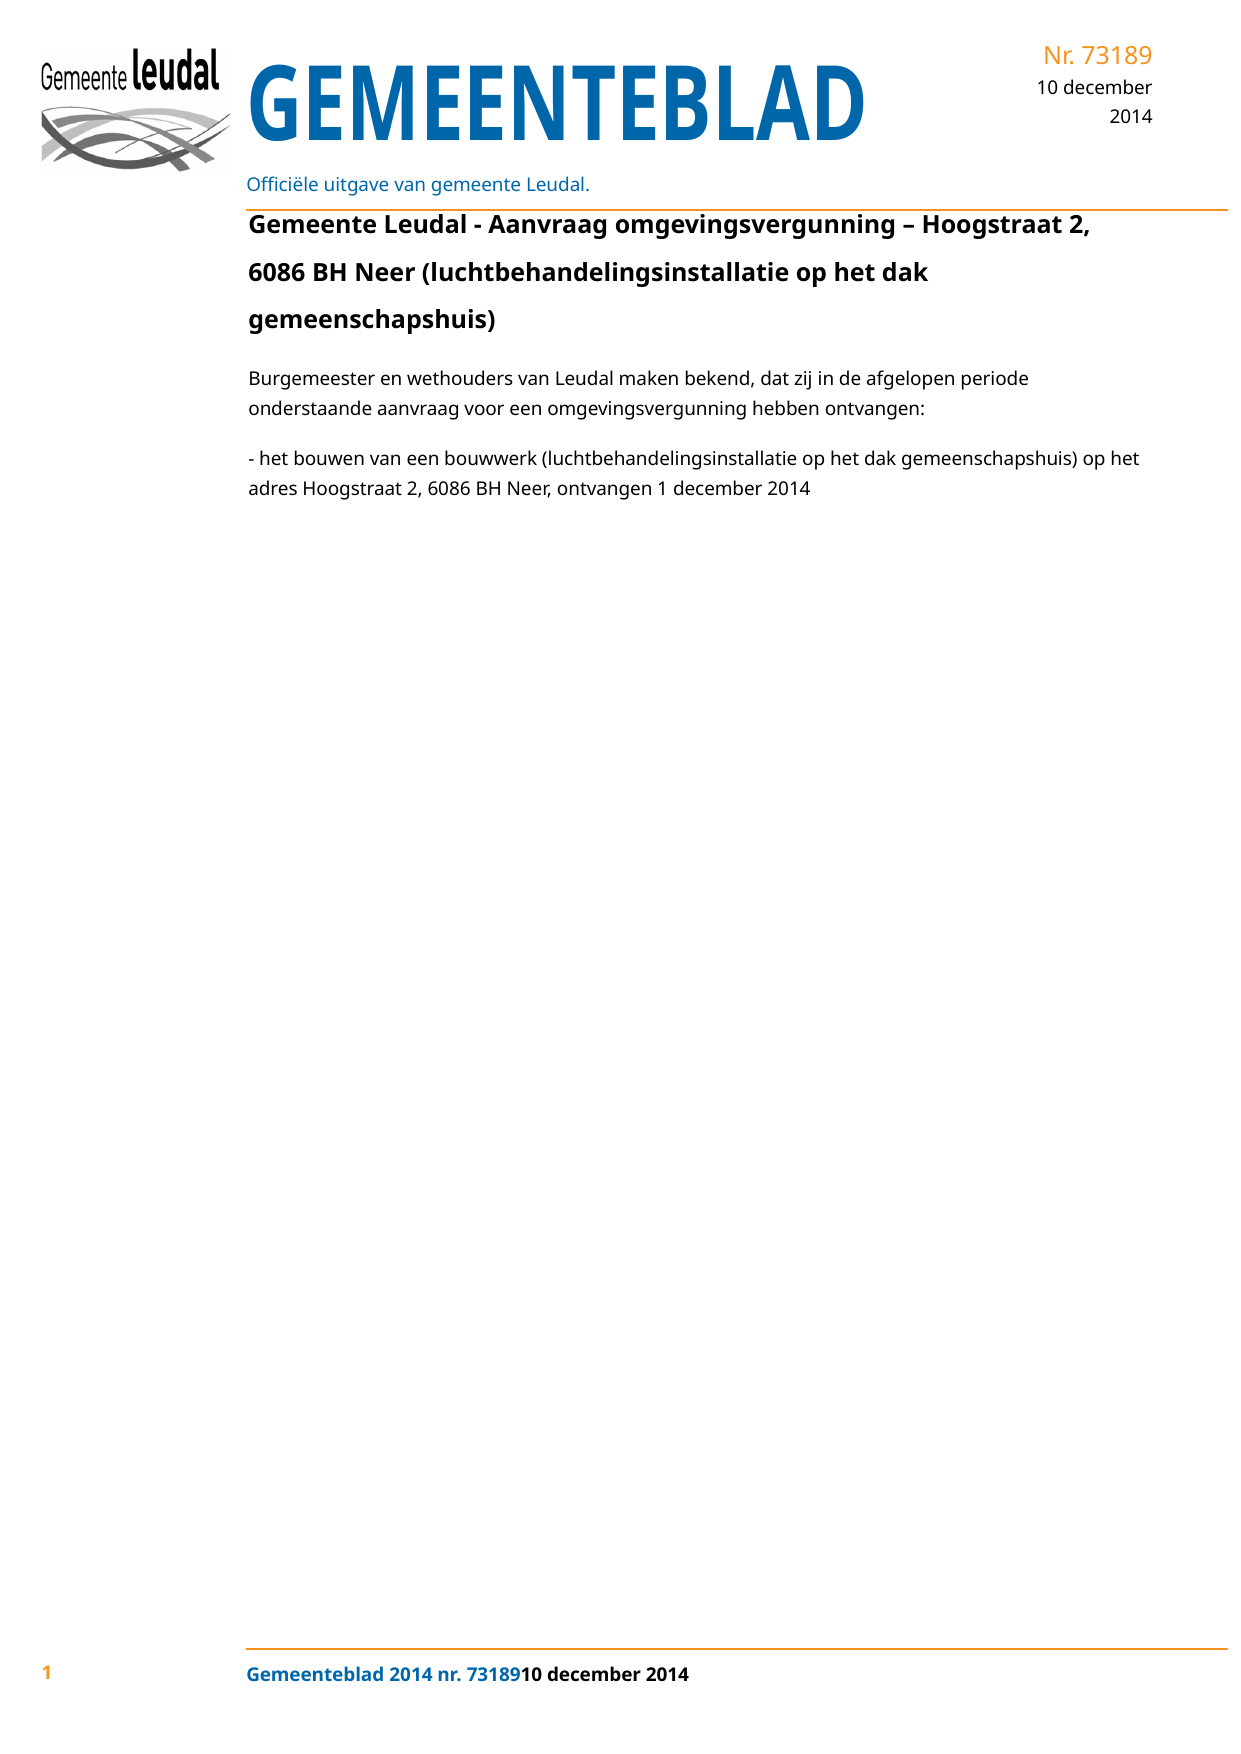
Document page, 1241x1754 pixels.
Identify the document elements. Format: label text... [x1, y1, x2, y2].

text Gemeente Leudal - Aanvraag omgevingsvergunning – Hoogstraat 2, 6086 BH Neer (luchtbehandelingsinstallatie op het dak gemeenschapshuis) [248, 211, 1152, 336]
picture [41, 47, 231, 172]
text Burgemeester en wethouders van Leudal maken bekend, dat zij in de afgelopen periode onderstaande aanvraag voor een omgevingsvergunning hebben ontvangen: [248, 366, 1152, 421]
text - het bouwen van een bouwwerk (luchtbehandelingsinstallatie op het dak gemeenschapshuis) op het adres Hoogstraat 2, 6086 BH Neer, ontvangen 1 december 2014 [248, 446, 1152, 501]
